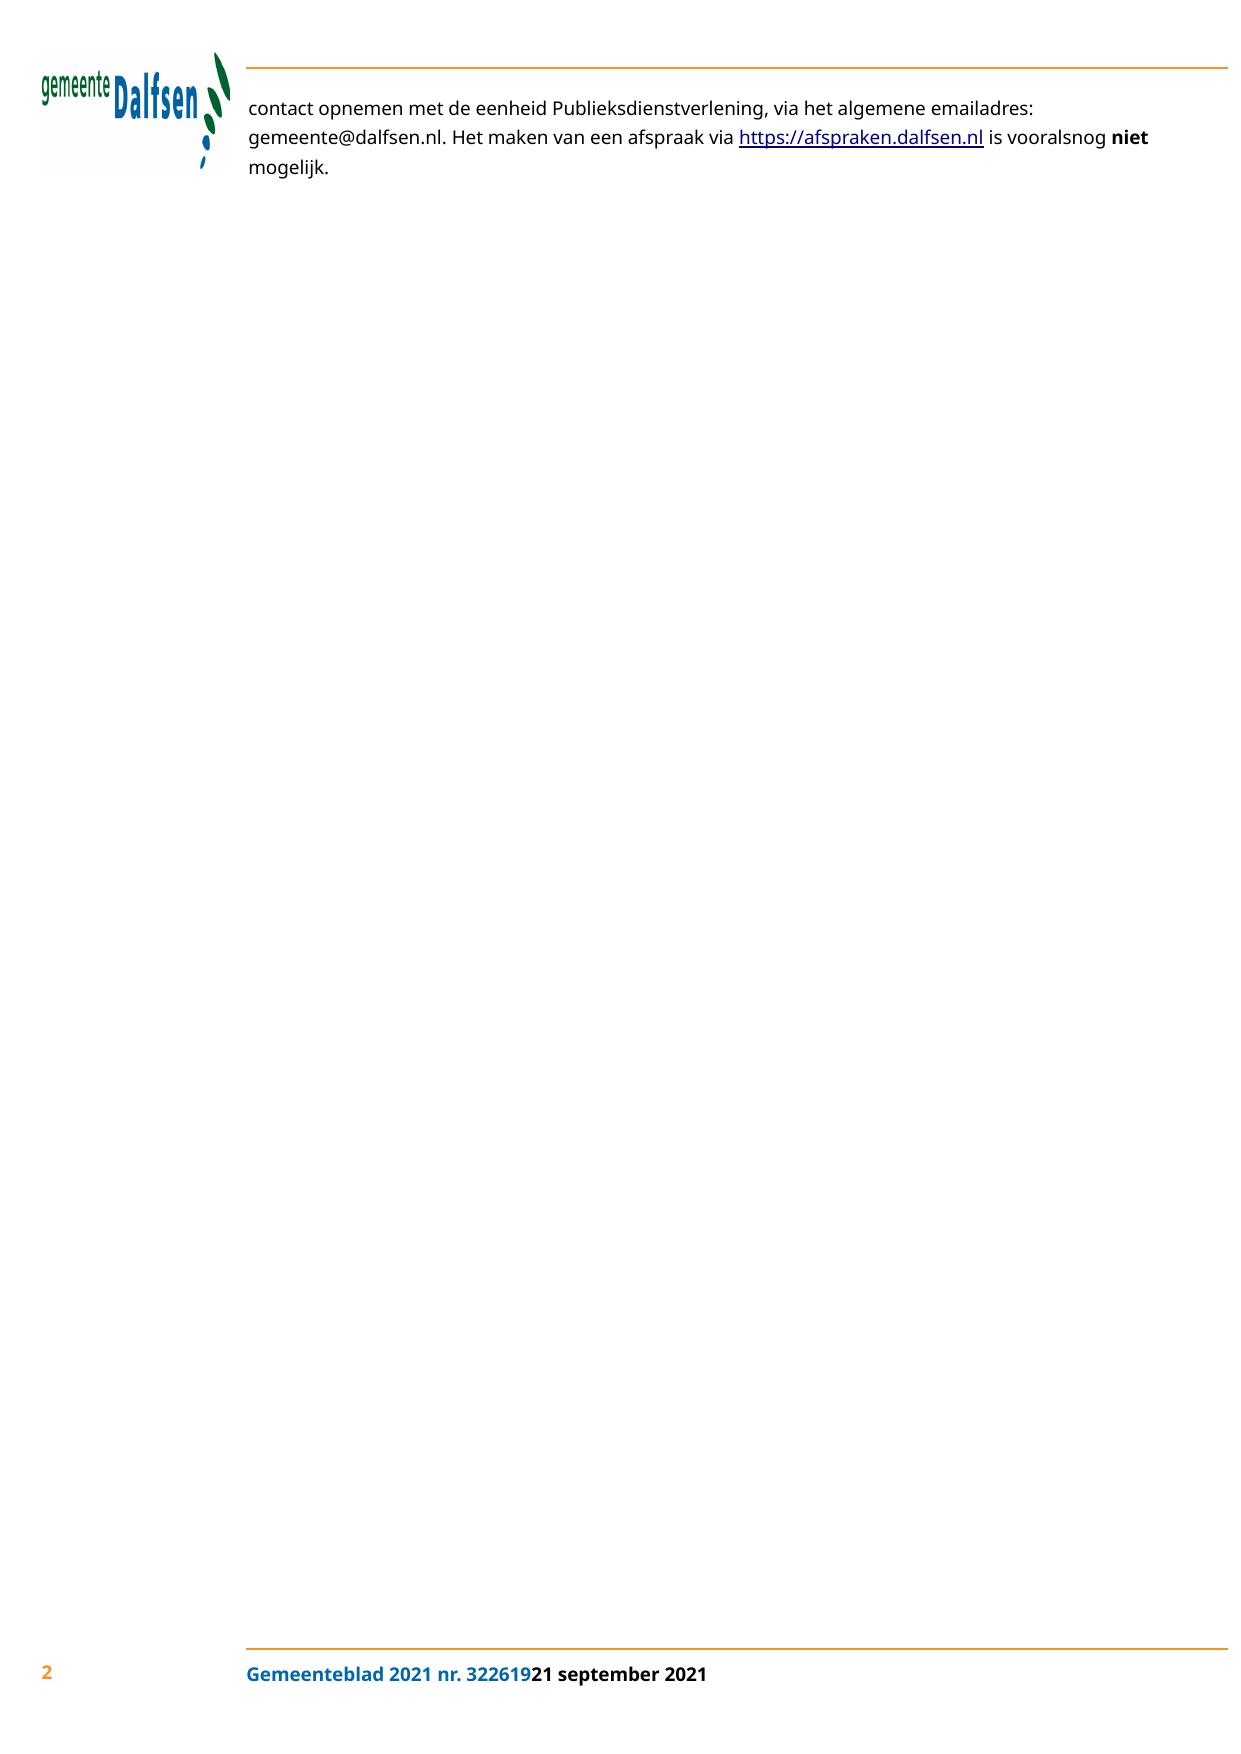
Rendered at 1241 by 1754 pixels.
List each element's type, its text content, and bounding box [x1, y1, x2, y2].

text contact opnemen met de eenheid Publieksdienstverlening, via het algemene emailadres: gemeente@dalfsen.nl. Het maken van een afspraak via https://afspraken.dalfsen.nl is vooralsnog niet mogelijk. [248, 95, 1152, 180]
picture [41, 47, 231, 172]
